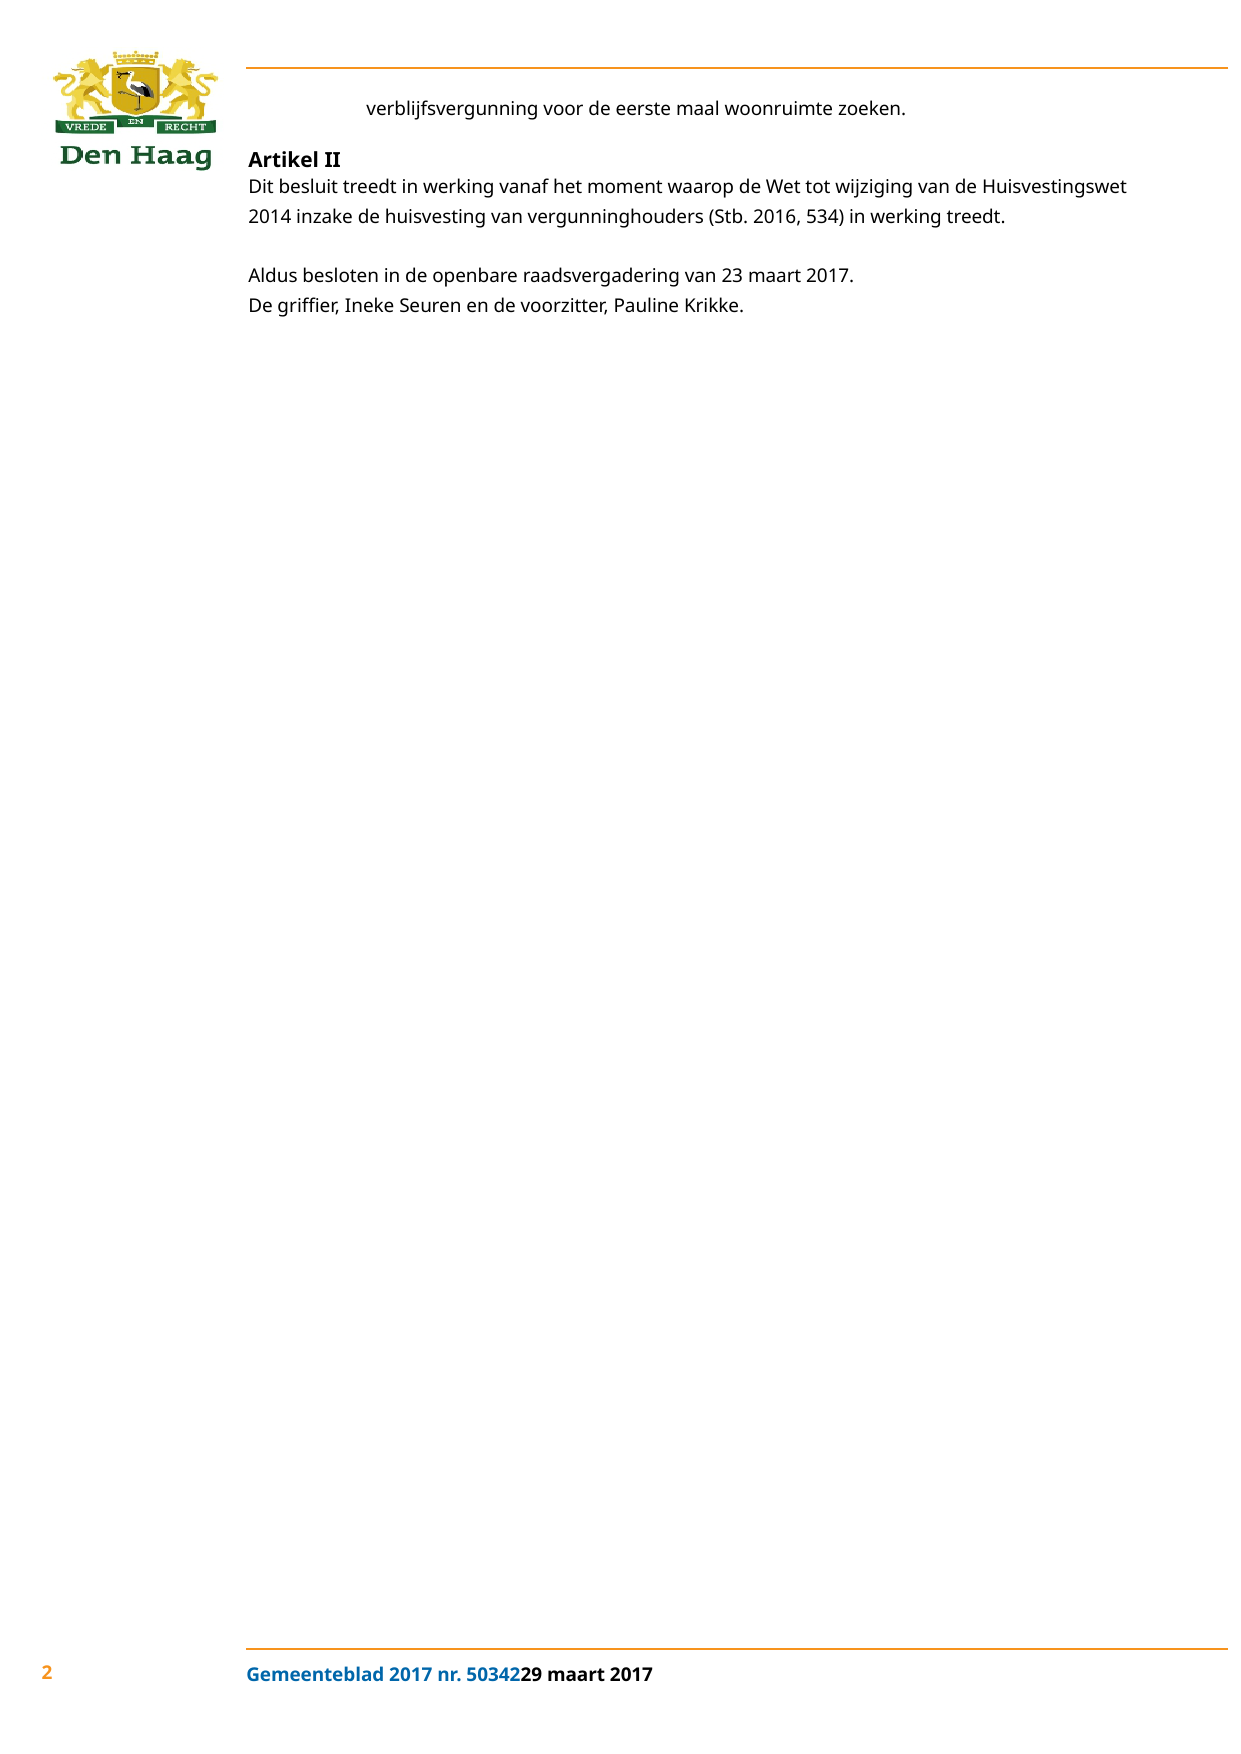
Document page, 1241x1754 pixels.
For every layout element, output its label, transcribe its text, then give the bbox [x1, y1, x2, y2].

text Dit besluit treedt in werking vanaf het moment waarop de Wet tot wijziging van de Huisvestingswet 2014 inzake de huisvesting van vergunninghouders (Stb. 2016, 534) in werking treedt. [248, 174, 1152, 229]
picture [41, 47, 231, 172]
text De griffier, Ineke Seuren en de voorzitter, Pauline Krikke. [248, 292, 1152, 318]
list verblijfsvergunning voor de eerste maal woonruimte zoeken. [307, 95, 1152, 121]
text Aldus besloten in de openbare raadsvergadering van 23 maart 2017. [248, 262, 1152, 288]
text Artikel II [248, 145, 1152, 174]
